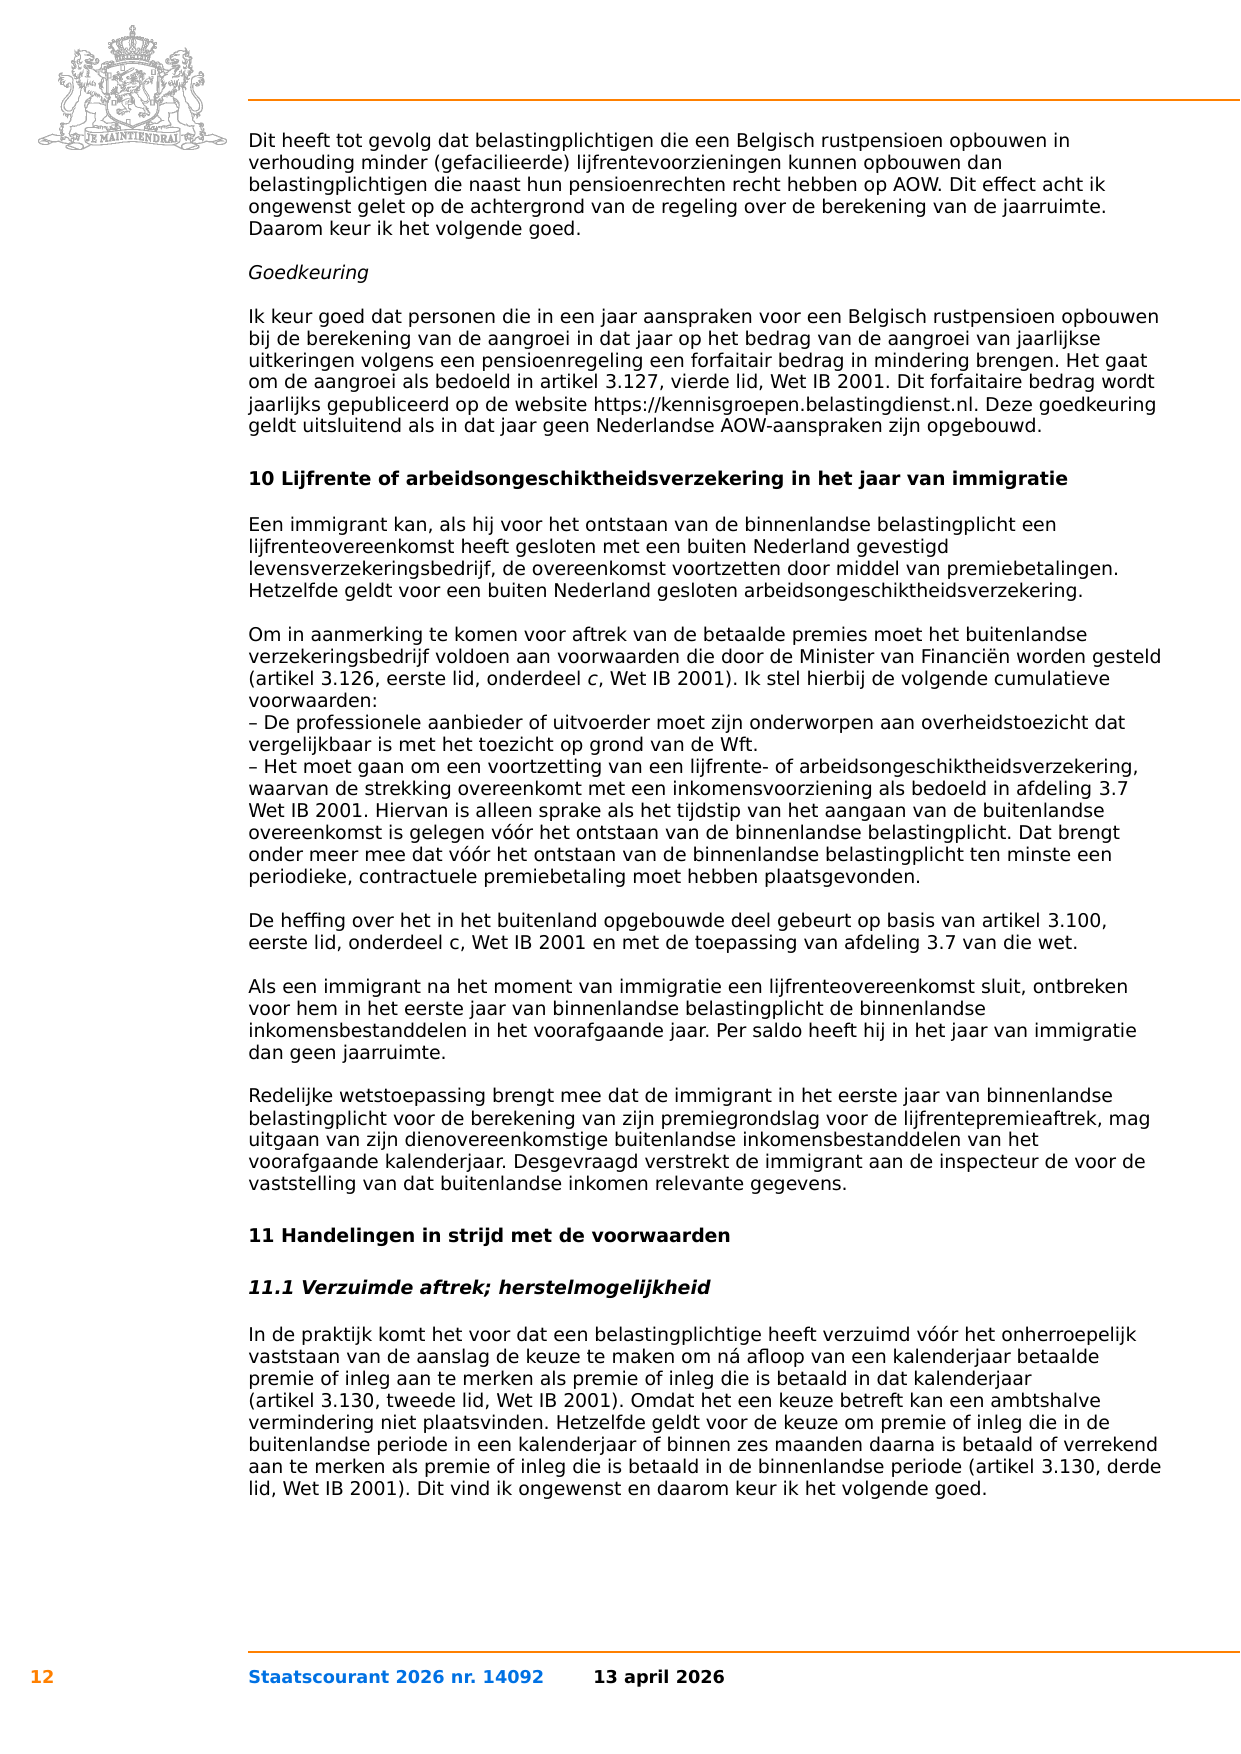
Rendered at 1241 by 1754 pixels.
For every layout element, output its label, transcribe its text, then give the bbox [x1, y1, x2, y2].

subtitle 10 Lijfrente of arbeidsongeschiktheidsverzekering in het jaar van immigratie [248, 467, 1163, 489]
text – De professionele aanbieder of uitvoerder moet zijn onderworpen aan overheidstoezicht dat vergelijkbaar is met het toezicht op grond van de Wft. [248, 712, 1163, 756]
text – Het moet gaan om een voortzetting van een lijfrente- of arbeidsongeschiktheidsverzekering, waarvan de strekking overeenkomt met een inkomensvoorziening als bedoeld in afdeling 3.7 Wet IB 2001. Hiervan is alleen sprake als het tijdstip van het aangaan van de buitenlandse overeenkomst is gelegen vóór het ontstaan van de binnenlandse belastingplicht. Dat brengt onder meer mee dat vóór het ontstaan van de binnenlandse belastingplicht ten minste een periodieke, contractuele premiebetaling moet hebben plaatsgevonden. [248, 756, 1163, 888]
text Redelijke wetstoepassing brengt mee dat de immigrant in het eerste jaar van binnenlandse belastingplicht voor de berekening van zijn premiegrondslag voor de lijfrentepremieaftrek, mag uitgaan van zijn dienovereenkomstige buitenlandse inkomensbestanddelen van het voorafgaande kalenderjaar. Desgevraagd verstrekt de immigrant aan de inspecteur de voor de vaststelling van dat buitenlandse inkomen relevante gegevens. [248, 1085, 1163, 1195]
text Dit heeft tot gevolg dat belastingplichtigen die een Belgisch rustpensioen opbouwen in verhouding minder (gefacilieerde) lijfrentevoorzieningen kunnen opbouwen dan belastingplichtigen die naast hun pensioenrechten recht hebben op AOW. Dit effect acht ik ongewenst gelet op de achtergrond van de regeling over de berekening van de jaarruimte. Daarom keur ik het volgende goed. [248, 130, 1163, 240]
text Om in aanmerking te komen voor aftrek van de betaalde premies moet het buitenlandse verzekeringsbedrijf voldoen aan voorwaarden die door de Minister van Financiën worden gesteld (artikel 3.126, eerste lid, onderdeel c, Wet IB 2001). Ik stel hierbij de volgende cumulatieve voorwaarden: [248, 624, 1163, 712]
picture [38, 25, 227, 150]
text Ik keur goed dat personen die in een jaar aanspraken voor een Belgisch rustpensioen opbouwen bij de berekening van de aangroei in dat jaar op het bedrag van de aangroei van jaarlijkse uitkeringen volgens een pensioenregeling een forfaitair bedrag in mindering brengen. Het gaat om de aangroei als bedoeld in artikel 3.127, vierde lid, Wet IB 2001. Dit forfaitaire bedrag wordt jaarlijks gepubliceerd op de website https://kennisgroepen.belastingdienst.nl. Deze goedkeuring geldt uitsluitend als in dat jaar geen Nederlandse AOW-aanspraken zijn opgebouwd. [248, 306, 1163, 437]
subtitle 11.1 Verzuimde aftrek; herstelmogelijkheid [248, 1277, 1163, 1299]
text Als een immigrant na het moment van immigratie een lijfrenteovereenkomst sluit, ontbreken voor hem in het eerste jaar van binnenlandse belastingplicht de binnenlandse inkomensbestanddelen in het voorafgaande jaar. Per saldo heeft hij in het jaar van immigratie dan geen jaarruimte. [248, 976, 1163, 1063]
subtitle Goedkeuring [248, 262, 1163, 284]
text Een immigrant kan, als hij voor het ontstaan van de binnenlandse belastingplicht een lijfrenteovereenkomst heeft gesloten met een buiten Nederland gevestigd levensverzekeringsbedrijf, de overeenkomst voortzetten door middel van premiebetalingen. Hetzelfde geldt voor een buiten Nederland gesloten arbeidsongeschiktheidsverzekering. [248, 514, 1163, 602]
text De heffing over het in het buitenland opgebouwde deel gebeurt op basis van artikel 3.100, eerste lid, onderdeel c, Wet IB 2001 en met de toepassing van afdeling 3.7 van die wet. [248, 910, 1163, 954]
text In de praktijk komt het voor dat een belastingplichtige heeft verzuimd vóór het onherroepelijk vaststaan van de aanslag de keuze te maken om ná afloop van een kalenderjaar betaalde premie of inleg aan te merken als premie of inleg die is betaald in dat kalenderjaar (artikel 3.130, tweede lid, Wet IB 2001). Omdat het een keuze betreft kan een ambtshalve vermindering niet plaatsvinden. Hetzelfde geldt voor de keuze om premie of inleg die in de buitenlandse periode in een kalenderjaar of binnen zes maanden daarna is betaald of verrekend aan te merken als premie of inleg die is betaald in de binnenlandse periode (artikel 3.130, derde lid, Wet IB 2001). Dit vind ik ongewenst en daarom keur ik het volgende goed. [248, 1324, 1163, 1500]
subtitle 11 Handelingen in strijd met de voorwaarden [248, 1225, 1163, 1247]
